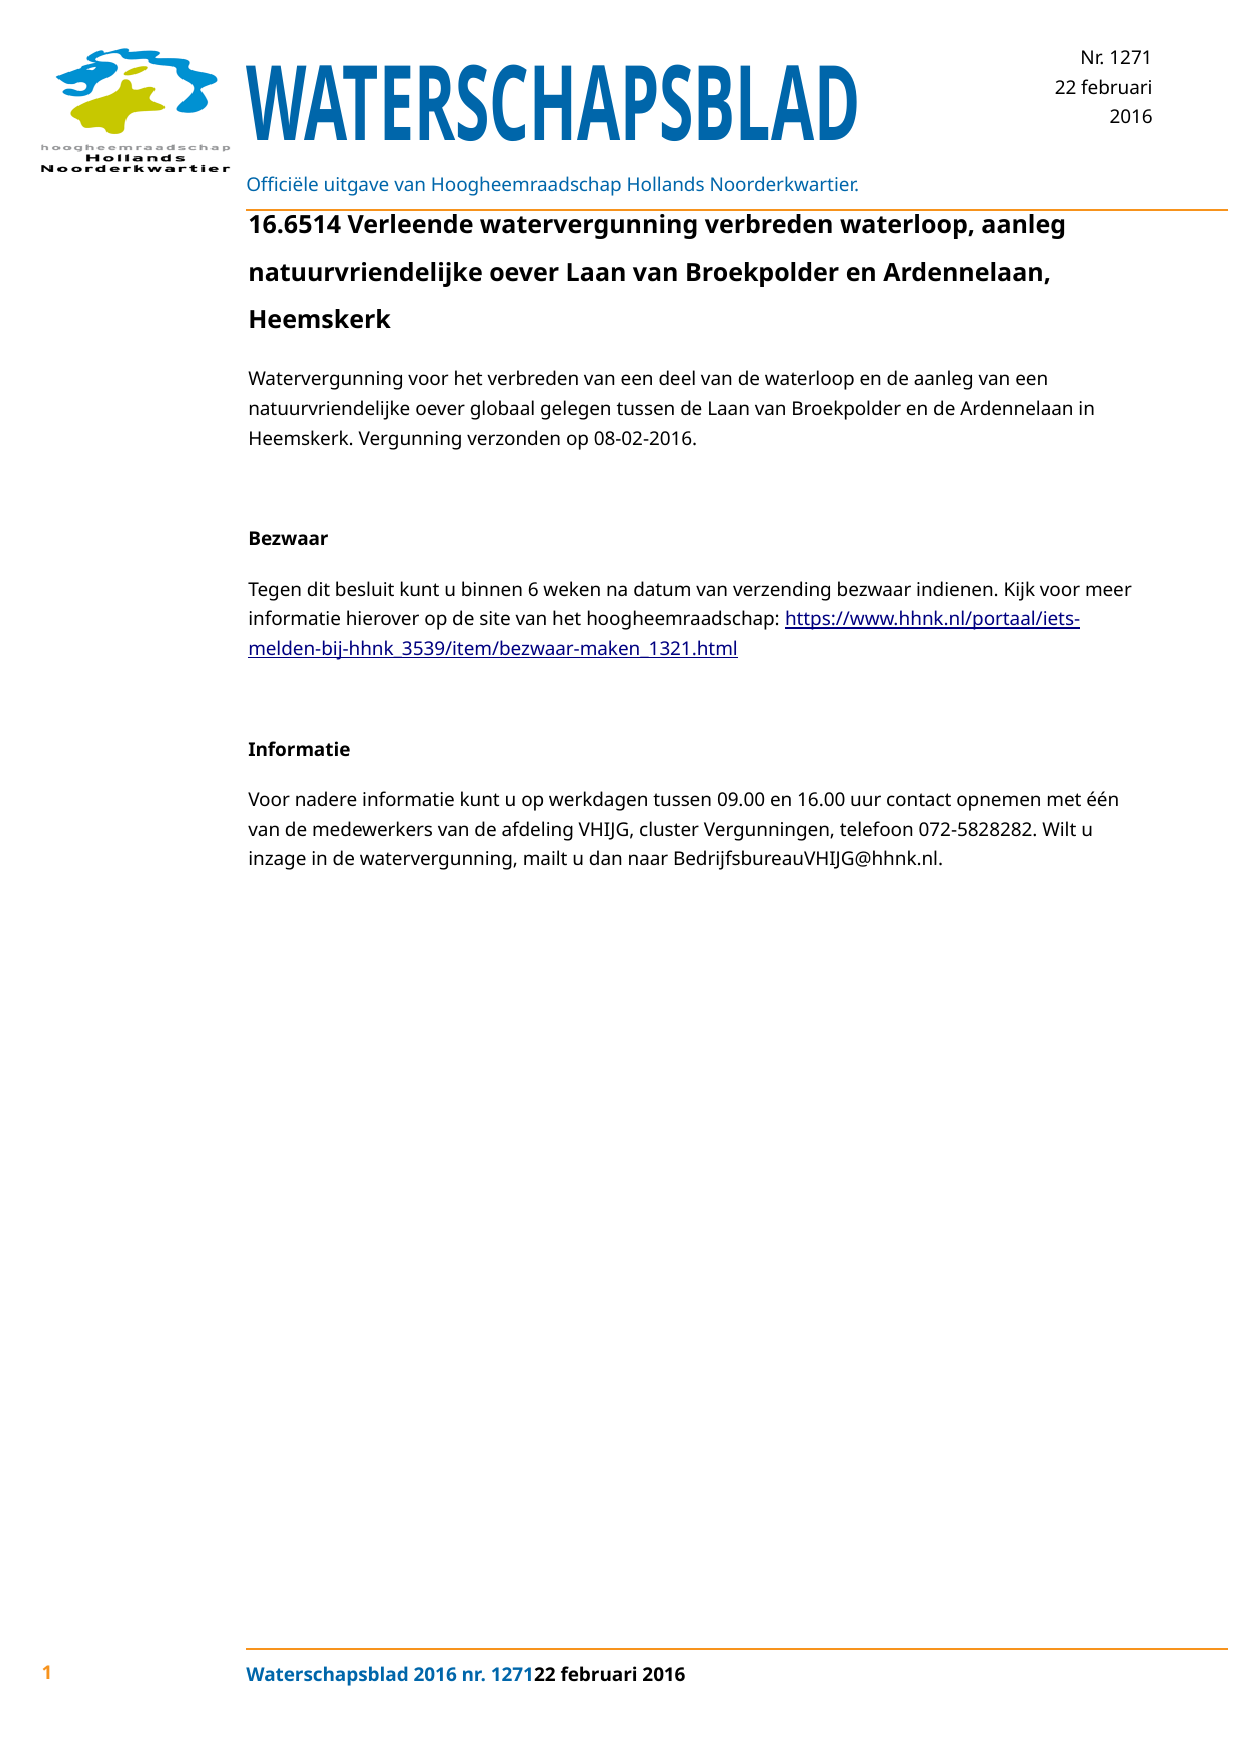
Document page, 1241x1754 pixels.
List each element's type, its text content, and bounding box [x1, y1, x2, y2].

picture [41, 47, 231, 172]
text Bezwaar [248, 526, 1152, 551]
text 16.6514 Verleende watervergunning verbreden waterloop, aanleg natuurvriendelijke oever Laan van Broekpolder en Ardennelaan, Heemskerk [248, 211, 1152, 336]
text Informatie [248, 736, 1152, 762]
text Watervergunning voor het verbreden van een deel van de waterloop en de aanleg van een natuurvriendelijke oever globaal gelegen tussen de Laan van Broekpolder en de Ardennelaan in Heemskerk. Vergunning verzonden op 08-02-2016. [248, 366, 1152, 450]
text Tegen dit besluit kunt u binnen 6 weken na datum van verzending bezwaar indienen. Kijk voor meer informatie hierover op de site van het hoogheemraadschap: https://www.hhnk.nl/portaal/iets-melden-bij-hhnk_3539/item/bezwaar-maken_1321.html [248, 576, 1152, 661]
text Voor nadere informatie kunt u op werkdagen tussen 09.00 en 16.00 uur contact opnemen met één van de medewerkers van de afdeling VHIJG, cluster Vergunningen, telefoon 072-5828282. Wilt u inzage in de watervergunning, mailt u dan naar BedrijfsbureauVHIJG@hhnk.nl. [248, 786, 1152, 871]
